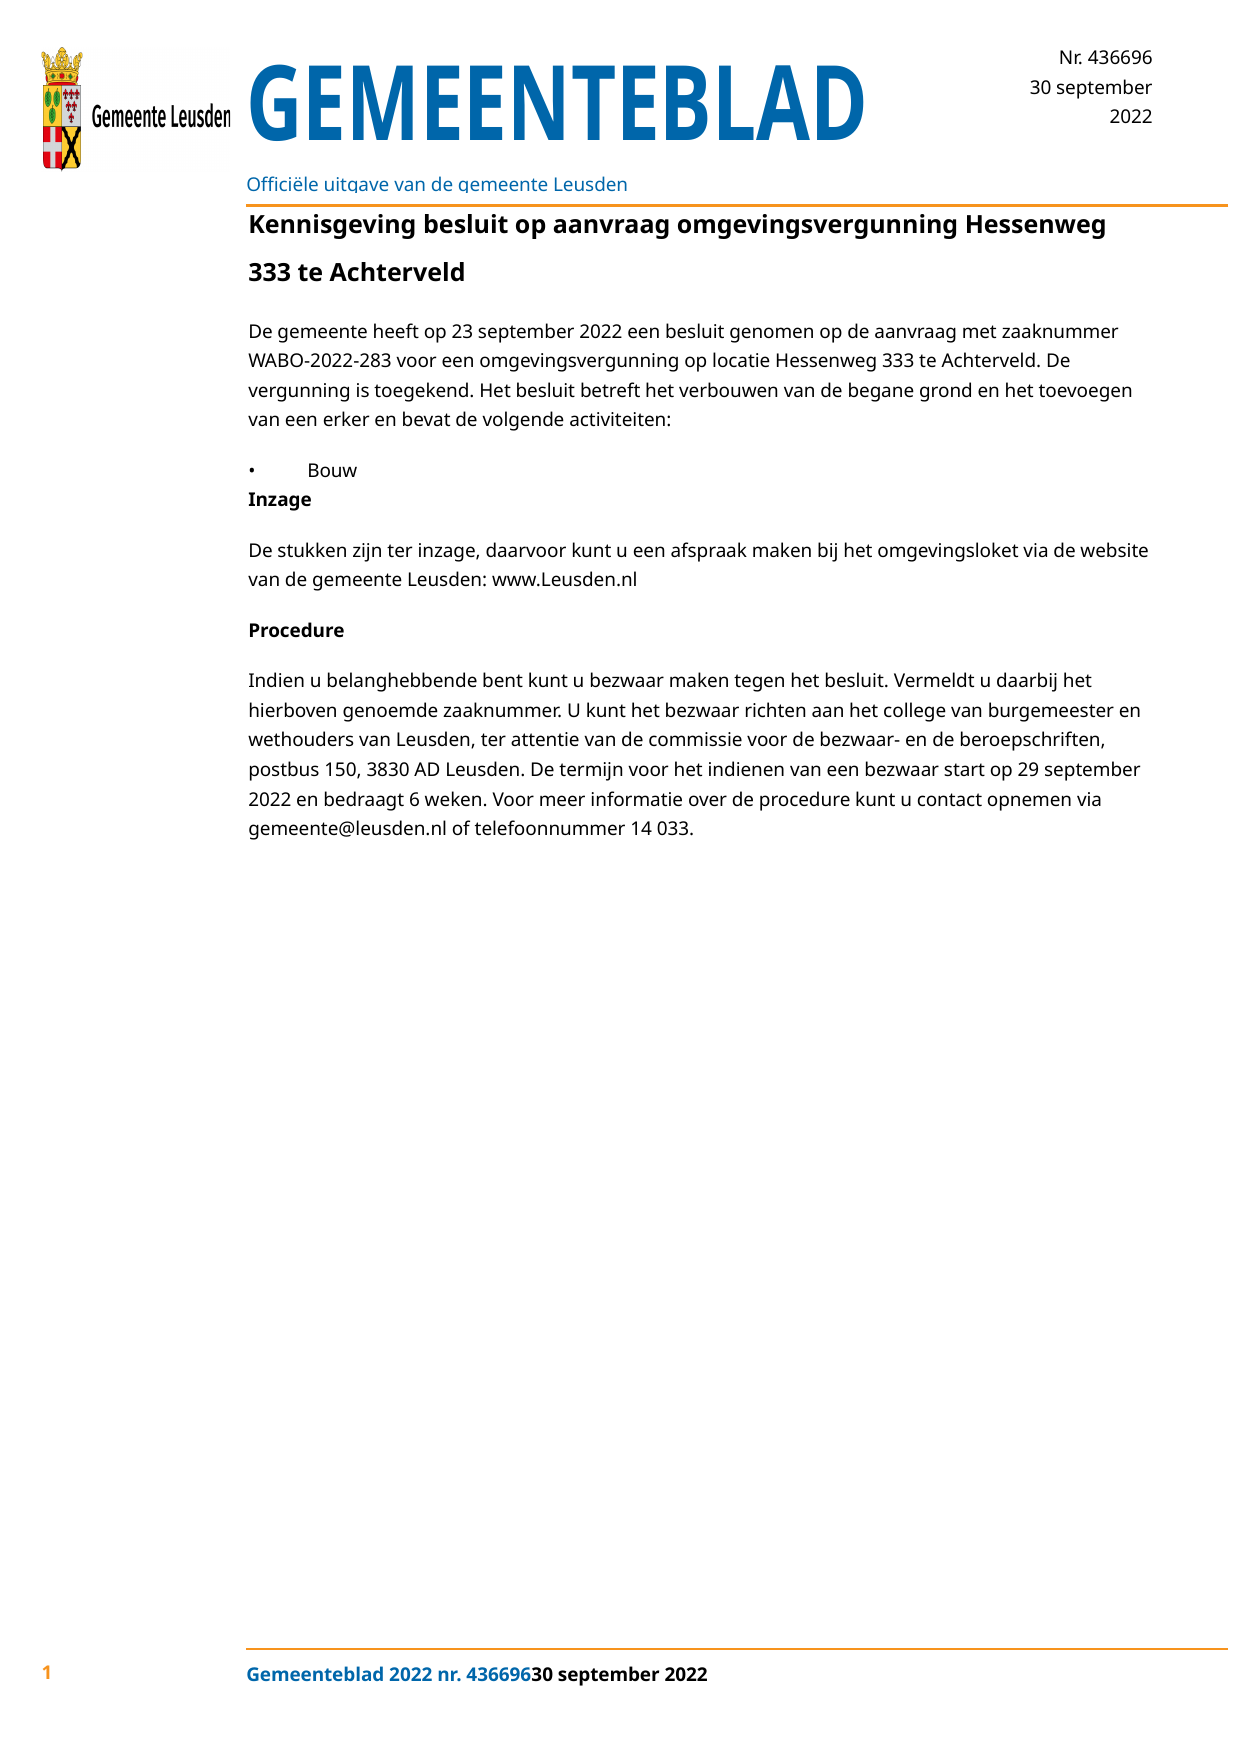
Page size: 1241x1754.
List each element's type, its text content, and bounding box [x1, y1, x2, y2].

list Bouw [248, 457, 1152, 483]
text De stukken zijn ter inzage, daarvoor kunt u een afspraak maken bij het omgevingsloket via de website van de gemeente Leusden: www.Leusden.nl [248, 537, 1152, 592]
text Procedure [248, 617, 1152, 643]
text Inzage [248, 487, 1152, 512]
text De gemeente heeft op 23 september 2022 een besluit genomen op de aanvraag met zaaknummer WABO-2022-283 voor een omgevingsvergunning op locatie Hessenweg 333 te Achterveld. De vergunning is toegekend. Het besluit betreft het verbouwen van de begane grond en het toevoegen van een erker en bevat de volgende activiteiten: [248, 318, 1152, 432]
picture [41, 47, 231, 172]
text Indien u belanghebbende bent kunt u bezwaar maken tegen het besluit. Vermeldt u daarbij het hierboven genoemde zaaknummer. U kunt het bezwaar richten aan het college van burgemeester en wethouders van Leusden, ter attentie van de commissie voor de bezwaar- en de beroepschriften, postbus 150, 3830 AD Leusden. De termijn voor het indienen van een bezwaar start op 29 september 2022 en bedraagt 6 weken. Voor meer informatie over de procedure kunt u contact opnemen via gemeente@leusden.nl of telefoonnummer 14 033. [248, 667, 1152, 841]
text Kennisgeving besluit op aanvraag omgevingsvergunning Hessenweg 333 te Achterveld [248, 207, 1152, 288]
